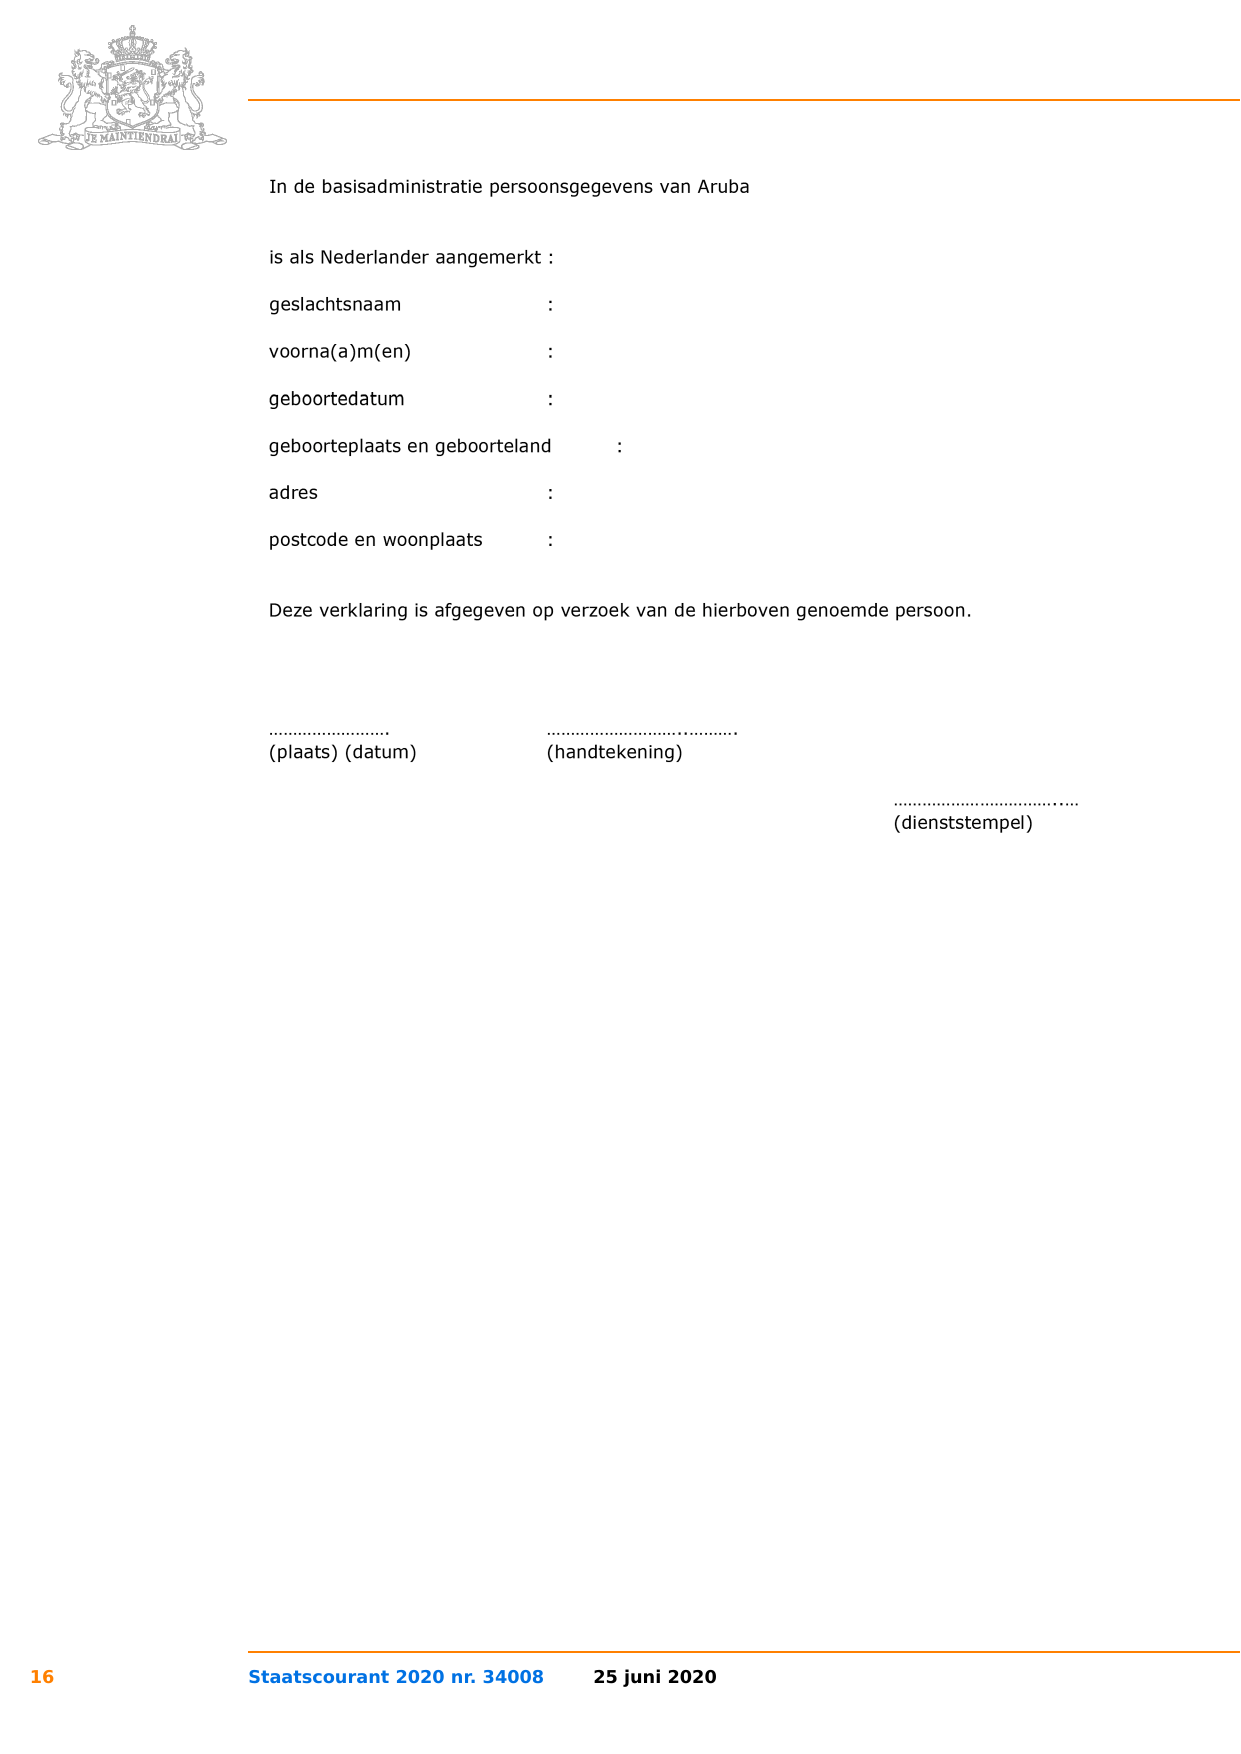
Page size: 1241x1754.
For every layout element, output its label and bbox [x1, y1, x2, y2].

picture [38, 25, 227, 150]
picture [248, 151, 1134, 884]
